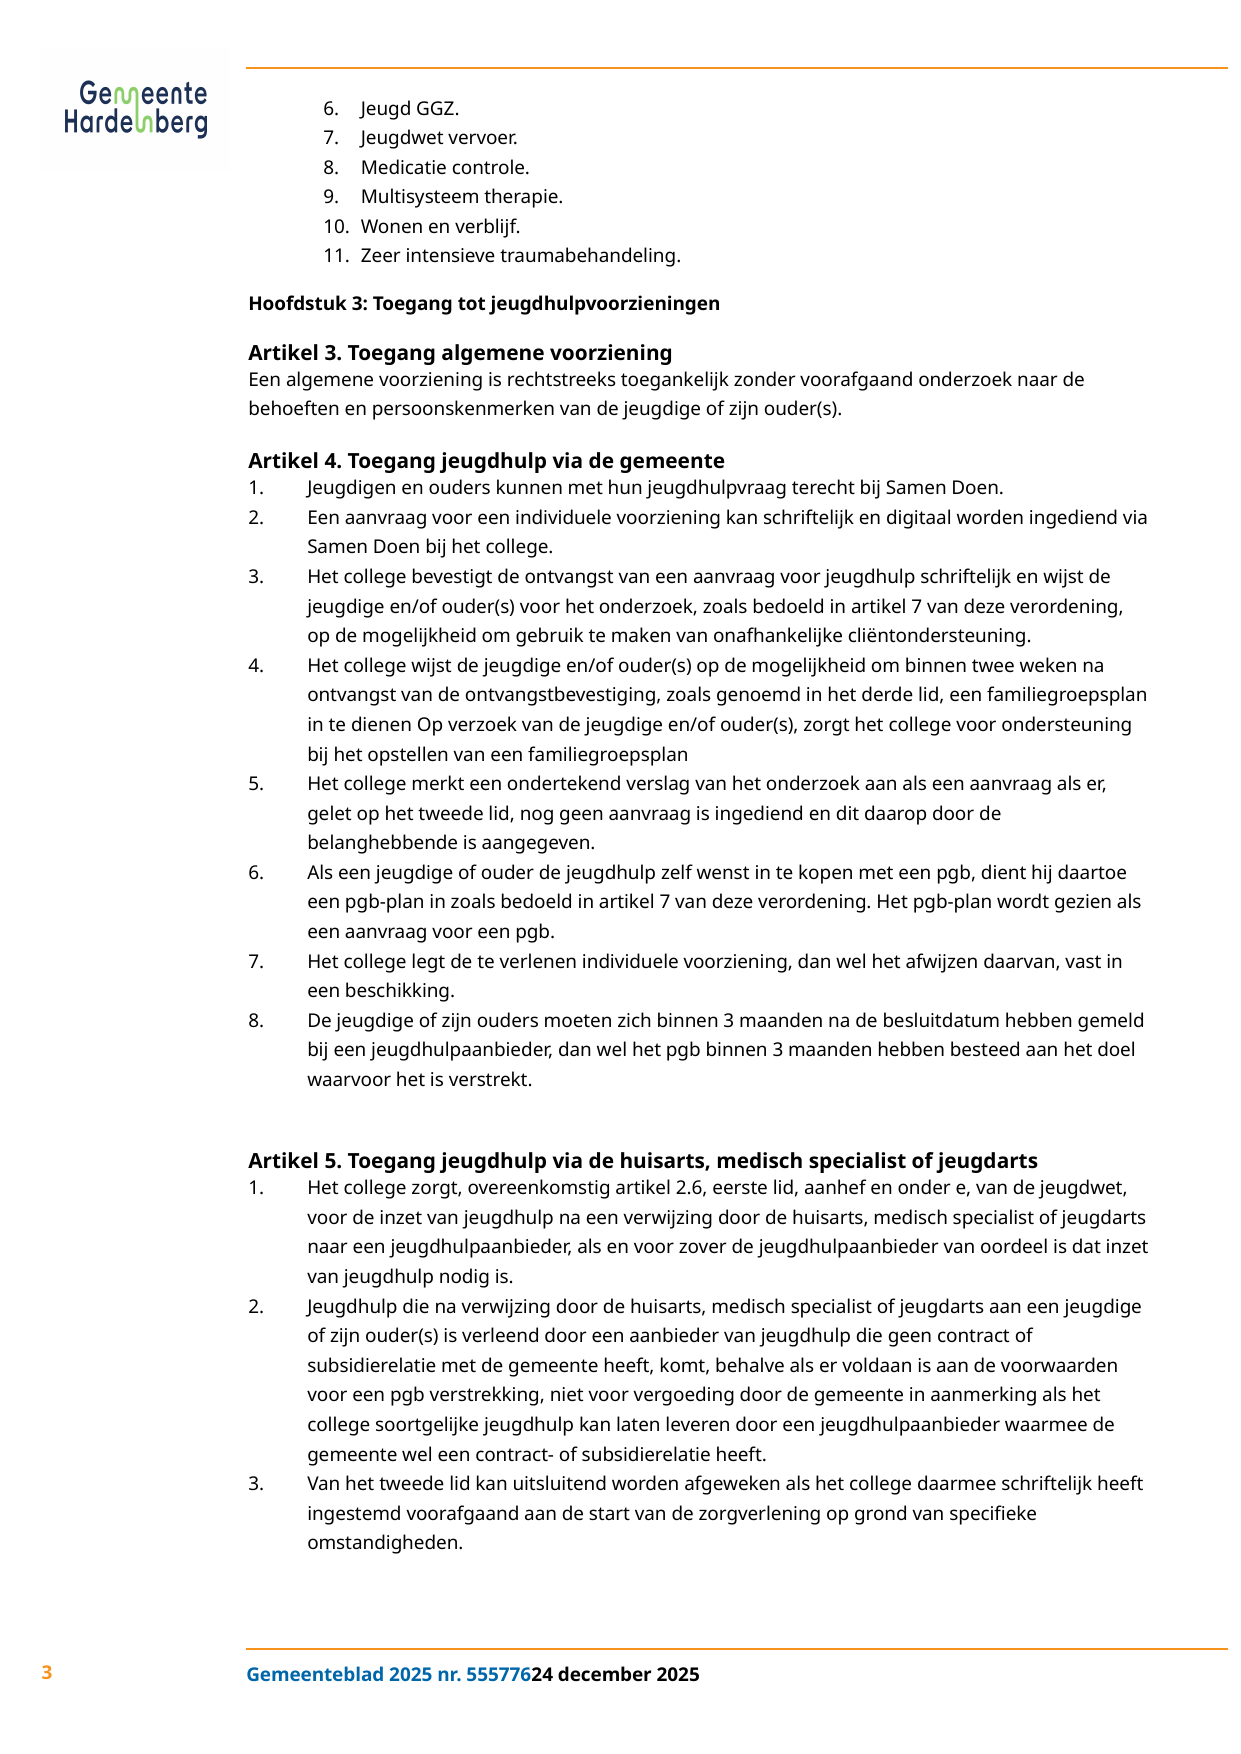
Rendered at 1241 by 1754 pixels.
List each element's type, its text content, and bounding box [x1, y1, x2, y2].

list Het college zorgt, overeenkomstig artikel 2.6, eerste lid, aanhef en onder e, van de jeugdwet, voor de inzet van jeugdhulp na een verwijzing door de huisarts, medisch specialist of jeugdarts naar een jeugdhulpaanbieder, als en voor zover de jeugdhulpaanbieder van oordeel is dat inzet van jeugdhulp nodig is. [248, 1174, 1152, 1289]
list Jeugdwet vervoer. [323, 124, 1152, 150]
list Medicatie controle. [323, 154, 1152, 180]
text Artikel 4. Toegang jeugdhulp via de gemeente [248, 446, 1152, 474]
list Als een jeugdige of ouder de jeugdhulp zelf wenst in te kopen met een pgb, dient hij daartoe een pgb-plan in zoals bedoeld in artikel 7 van deze verordening. Het pgb-plan wordt gezien als een aanvraag voor een pgb. [248, 859, 1152, 944]
list Jeugd GGZ. [323, 95, 1152, 121]
list Zeer intensieve traumabehandeling. [323, 243, 1152, 268]
text Artikel 3. Toegang algemene voorziening [248, 338, 1152, 366]
list Jeugdhulp die na verwijzing door de huisarts, medisch specialist of jeugdarts aan een jeugdige of zijn ouder(s) is verleend door een aanbieder van jeugdhulp die geen contract of subsidierelatie met de gemeente heeft, komt, behalve als er voldaan is aan de voorwaarden voor een pgb verstrekking, niet voor vergoeding door de gemeente in aanmerking als het college soortgelijke jeugdhulp kan laten leveren door een jeugdhulpaanbieder waarmee de gemeente wel een contract- of subsidierelatie heeft. [248, 1293, 1152, 1467]
list Multisysteem therapie. [323, 183, 1152, 209]
text Hoofdstuk 3: Toegang tot jeugdhulpvoorzieningen [248, 288, 1152, 317]
list Wonen en verblijf. [323, 213, 1152, 239]
list Het college merkt een ondertekend verslag van het onderzoek aan als een aanvraag als er, gelet op het tweede lid, nog geen aanvraag is ingediend en dit daarop door de belanghebbende is aangegeven. [248, 770, 1152, 855]
list Het college legt de te verlenen individuele voorziening, dan wel het afwijzen daarvan, vast in een beschikking. [248, 948, 1152, 1003]
picture [41, 47, 231, 172]
list Een aanvraag voor een individuele voorziening kan schriftelijk en digitaal worden ingediend via Samen Doen bij het college. [248, 504, 1152, 559]
text Artikel 5. Toegang jeugdhulp via de huisarts, medisch specialist of jeugdarts [248, 1146, 1152, 1174]
list Jeugdigen en ouders kunnen met hun jeugdhulpvraag terecht bij Samen Doen. [248, 474, 1152, 500]
list Het college bevestigt de ontvangst van een aanvraag voor jeugdhulp schriftelijk en wijst de jeugdige en/of ouder(s) voor het onderzoek, zoals bedoeld in artikel 7 van deze verordening, op de mogelijkheid om gebruik te maken van onafhankelijke cliëntondersteuning. [248, 563, 1152, 648]
list De jeugdige of zijn ouders moeten zich binnen 3 maanden na de besluitdatum hebben gemeld bij een jeugdhulpaanbieder, dan wel het pgb binnen 3 maanden hebben besteed aan het doel waarvoor het is verstrekt. [248, 1007, 1152, 1092]
list Van het tweede lid kan uitsluitend worden afgeweken als het college daarmee schriftelijk heeft ingestemd voorafgaand aan de start van de zorgverlening op grond van specifieke omstandigheden. [248, 1470, 1152, 1555]
list Het college wijst de jeugdige en/of ouder(s) op de mogelijkheid om binnen twee weken na ontvangst van de ontvangstbevestiging, zoals genoemd in het derde lid, een familiegroepsplan in te dienen Op verzoek van de jeugdige en/of ouder(s), zorgt het college voor ondersteuning bij het opstellen van een familiegroepsplan [248, 652, 1152, 766]
text Een algemene voorziening is rechtstreeks toegankelijk zonder voorafgaand onderzoek naar de behoeften en persoonskenmerken van de jeugdige of zijn ouder(s). [248, 366, 1152, 421]
